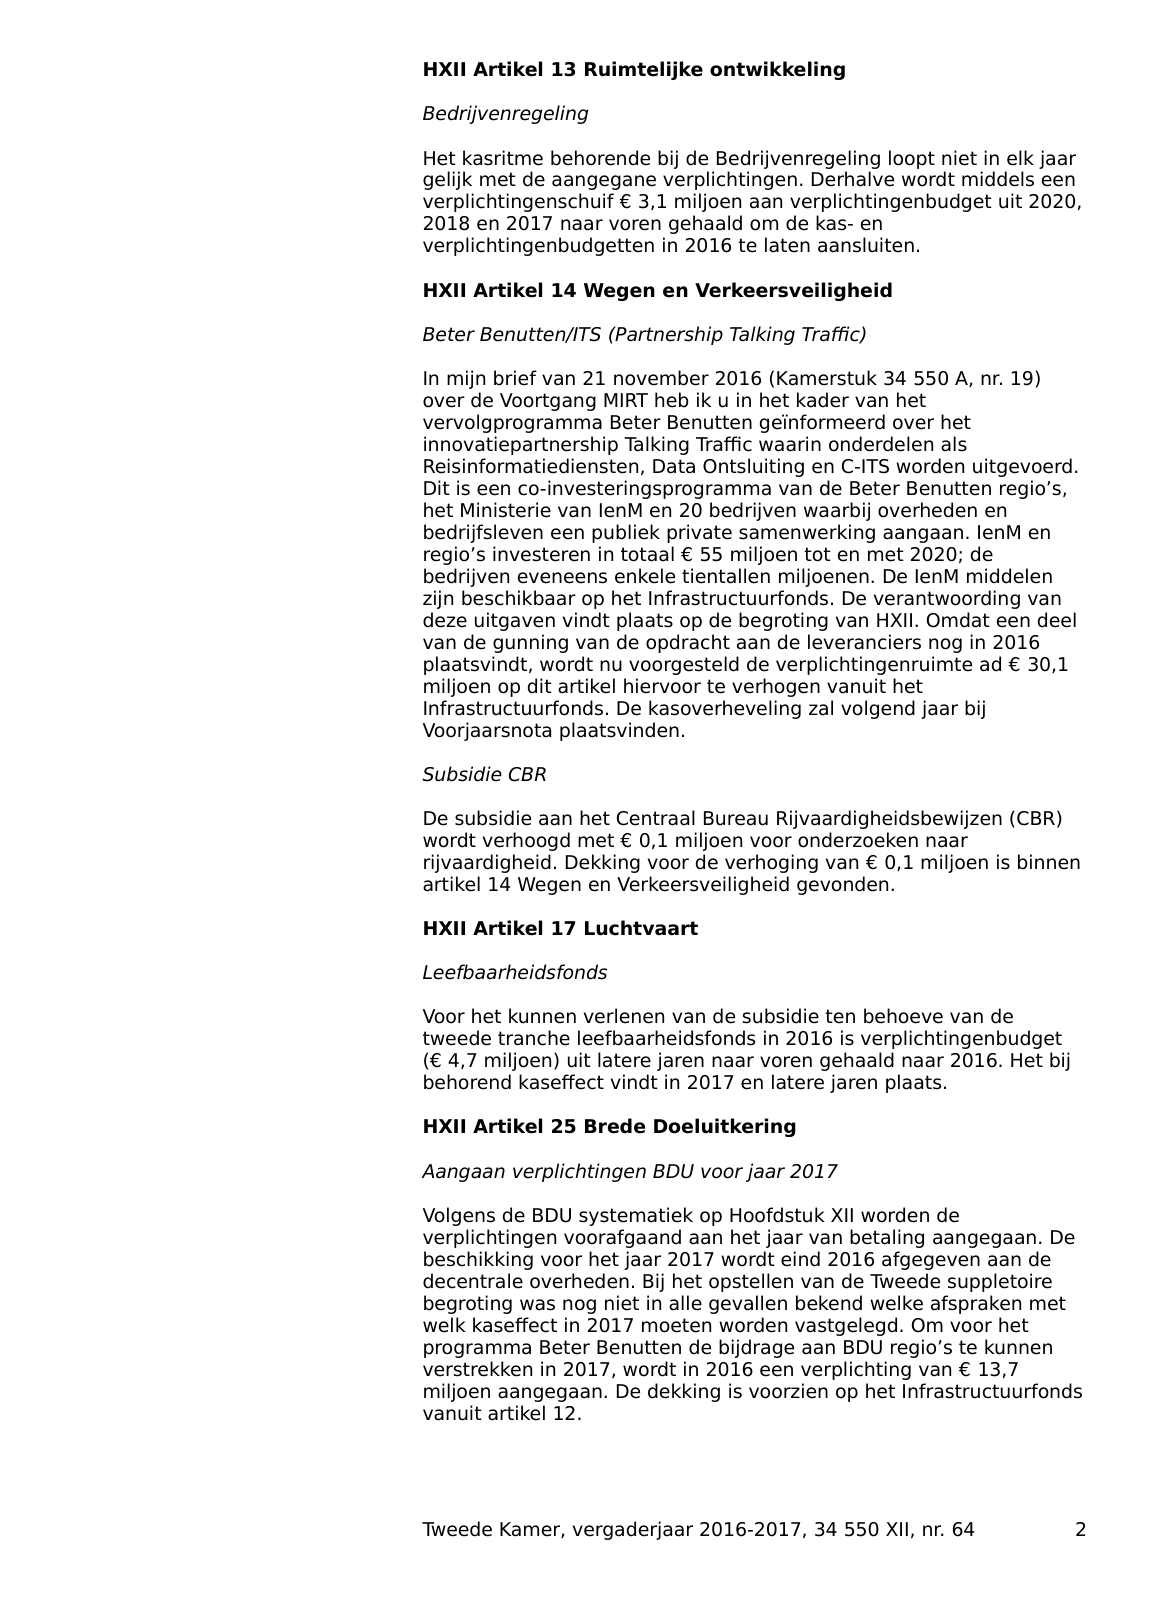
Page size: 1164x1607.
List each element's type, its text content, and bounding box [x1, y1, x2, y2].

subtitle HXII Artikel 13 Ruimtelijke ontwikkeling [422, 59, 1087, 81]
text De subsidie aan het Centraal Bureau Rijvaardigheidsbewijzen (CBR) wordt verhoogd met € 0,1 miljoen voor onderzoeken naar rijvaardigheid. Dekking voor de verhoging van € 0,1 miljoen is binnen artikel 14 Wegen en Verkeersveiligheid gevonden. [422, 808, 1087, 896]
text Het kasritme behorende bij de Bedrijvenregeling loopt niet in elk jaar gelijk met de aangegane verplichtingen. Derhalve wordt middels een verplichtingenschuif € 3,1 miljoen aan verplichtingenbudget uit 2020, 2018 en 2017 naar voren gehaald om de kas- en verplichtingenbudgetten in 2016 te laten aansluiten. [422, 147, 1087, 257]
subtitle HXII Artikel 25 Brede Doeluitkering [422, 1116, 1087, 1138]
subtitle Bedrijvenregeling [422, 103, 1087, 125]
subtitle Beter Benutten/ITS (Partnership Talking Traffic) [422, 324, 1087, 346]
subtitle HXII Artikel 14 Wegen en Verkeersveiligheid [422, 279, 1087, 301]
subtitle Leefbaarheidsfonds [422, 962, 1087, 984]
text Volgens de BDU systematiek op Hoofdstuk XII worden de verplichtingen voorafgaand aan het jaar van betaling aangegaan. De beschikking voor het jaar 2017 wordt eind 2016 afgegeven aan de decentrale overheden. Bij het opstellen van de Tweede suppletoire begroting was nog niet in alle gevallen bekend welke afspraken met welk kaseffect in 2017 moeten worden vastgelegd. Om voor het programma Beter Benutten de bijdrage aan BDU regio’s te kunnen verstrekken in 2017, wordt in 2016 een verplichting van € 13,7 miljoen aangegaan. De dekking is voorzien op het Infrastructuurfonds vanuit artikel 12. [422, 1205, 1087, 1424]
subtitle HXII Artikel 17 Luchtvaart [422, 918, 1087, 940]
text Voor het kunnen verlenen van de subsidie ten behoeve van de tweede tranche leefbaarheidsfonds in 2016 is verplichtingenbudget (€ 4,7 miljoen) uit latere jaren naar voren gehaald naar 2016. Het bij behorend kaseffect vindt in 2017 en latere jaren plaats. [422, 1006, 1087, 1094]
subtitle Subsidie CBR [422, 764, 1087, 786]
subtitle Aangaan verplichtingen BDU voor jaar 2017 [422, 1161, 1087, 1182]
text In mijn brief van 21 november 2016 (Kamerstuk 34 550 A, nr. 19) over de Voortgang MIRT heb ik u in het kader van het vervolgprogramma Beter Benutten geïnformeerd over het innovatiepartnership Talking Traffic waarin onderdelen als Reisinformatiediensten, Data Ontsluiting en C-ITS worden uitgevoerd. Dit is een co-investeringsprogramma van de Beter Benutten regio’s, het Ministerie van IenM en 20 bedrijven waarbij overheden en bedrijfsleven een publiek private samenwerking aangaan. IenM en regio’s investeren in totaal € 55 miljoen tot en met 2020; de bedrijven eveneens enkele tientallen miljoenen. De IenM middelen zijn beschikbaar op het Infrastructuurfonds. De verantwoording van deze uitgaven vindt plaats op de begroting van HXII. Omdat een deel van de gunning van de opdracht aan de leveranciers nog in 2016 plaatsvindt, wordt nu voorgesteld de verplichtingenruimte ad € 30,1 miljoen op dit artikel hiervoor te verhogen vanuit het Infrastructuurfonds. De kasoverheveling zal volgend jaar bij Voorjaarsnota plaatsvinden. [422, 368, 1087, 741]
